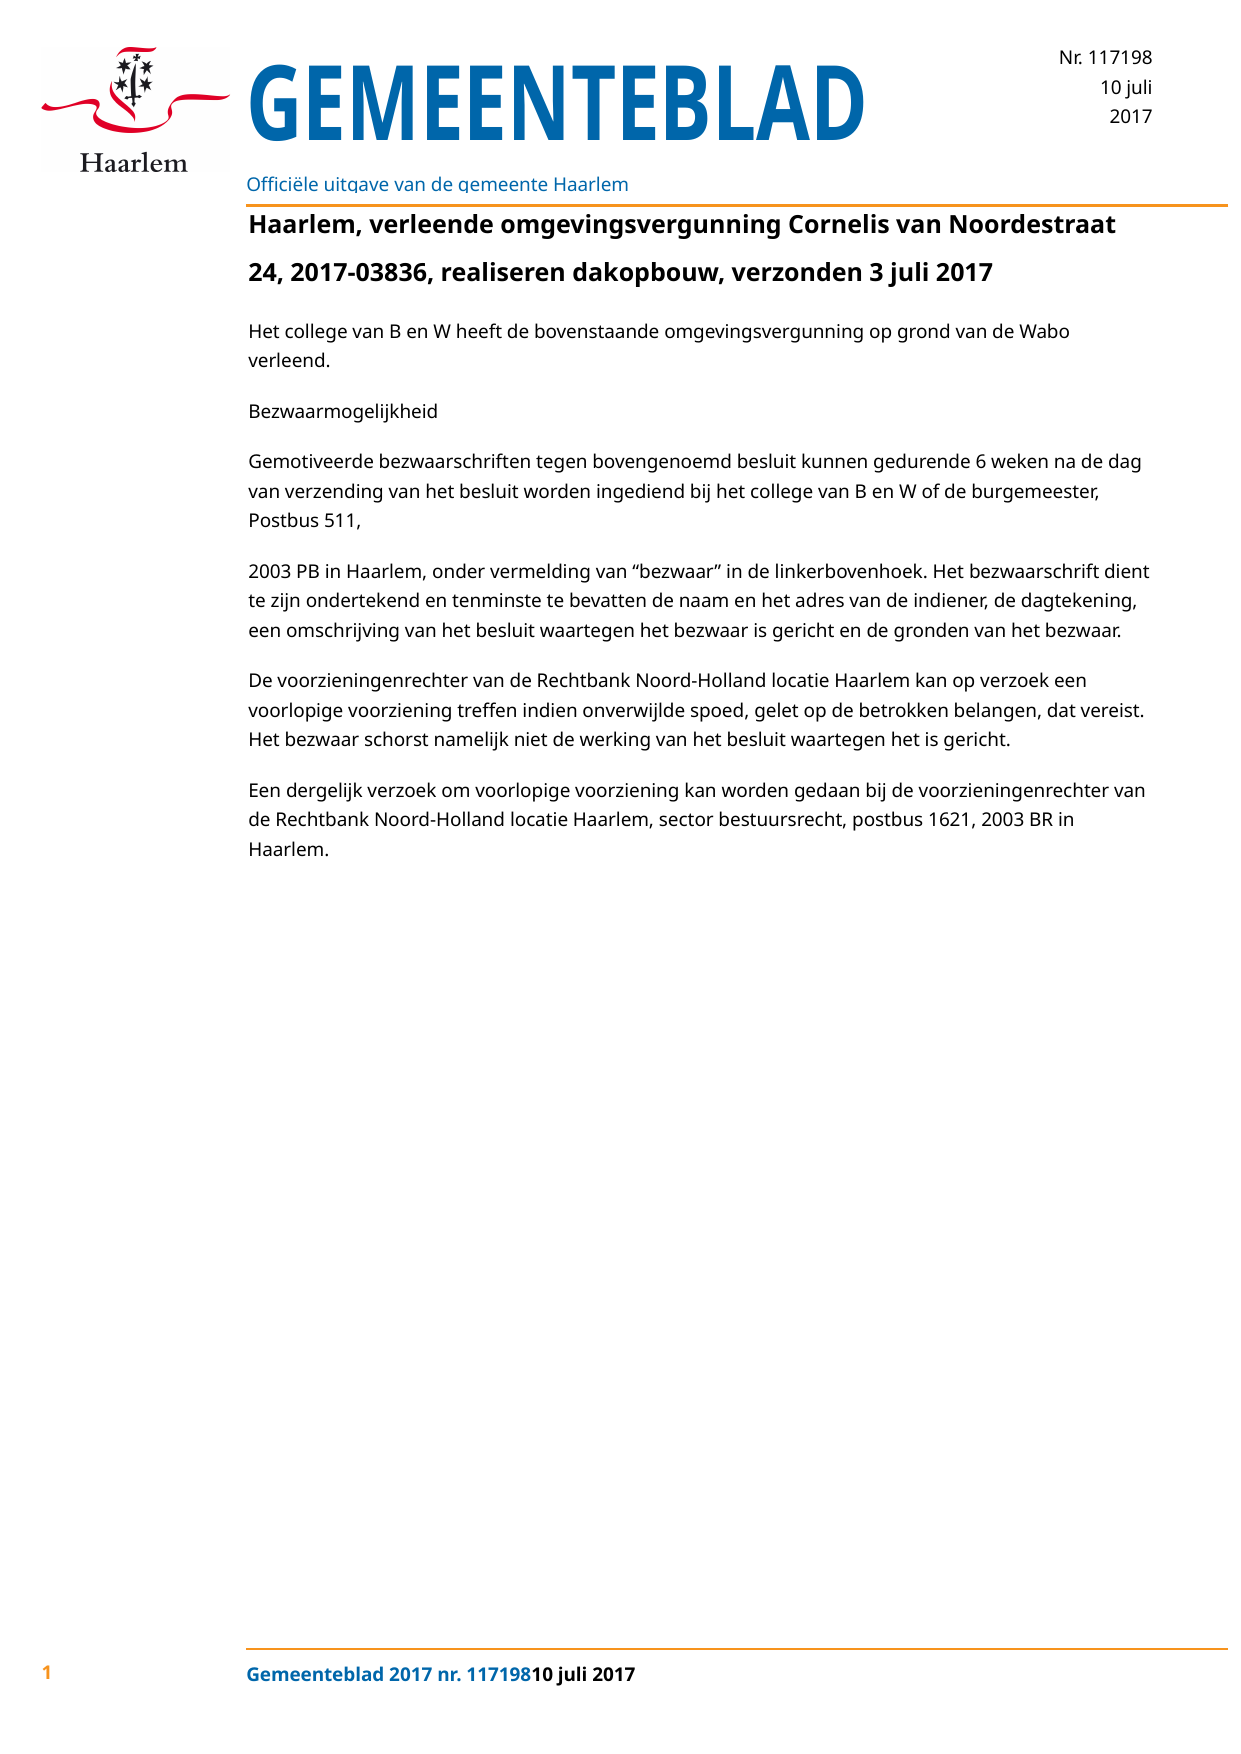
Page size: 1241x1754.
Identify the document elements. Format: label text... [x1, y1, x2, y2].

text Een dergelijk verzoek om voorlopige voorziening kan worden gedaan bij de voorzieningenrechter van de Rechtbank Noord-Holland locatie Haarlem, sector bestuursrecht, postbus 1621, 2003 BR in Haarlem. [248, 777, 1152, 862]
text 2003 PB in Haarlem, onder vermelding van “bezwaar” in de linkerbovenhoek. Het bezwaarschrift dient te zijn ondertekend en tenminste te bevatten de naam en het adres van de indiener, de dagtekening, een omschrijving van het besluit waartegen het bezwaar is gericht en de gronden van het bezwaar. [248, 558, 1152, 643]
text Het college van B en W heeft de bovenstaande omgevingsvergunning op grond van de Wabo verleend. [248, 318, 1152, 373]
picture [41, 47, 231, 172]
text Haarlem, verleende omgevingsvergunning Cornelis van Noordestraat 24, 2017-03836, realiseren dakopbouw, verzonden 3 juli 2017 [248, 207, 1152, 288]
text De voorzieningenrechter van de Rechtbank Noord-Holland locatie Haarlem kan op verzoek een voorlopige voorziening treffen indien onverwijlde spoed, gelet op de betrokken belangen, dat vereist. Het bezwaar schorst namelijk niet de werking van het besluit waartegen het is gericht. [248, 667, 1152, 752]
text Bezwaarmogelijkheid [248, 398, 1152, 424]
text Gemotiveerde bezwaarschriften tegen bovengenoemd besluit kunnen gedurende 6 weken na de dag van verzending van het besluit worden ingediend bij het college van B en W of de burgemeester, Postbus 511, [248, 448, 1152, 533]
